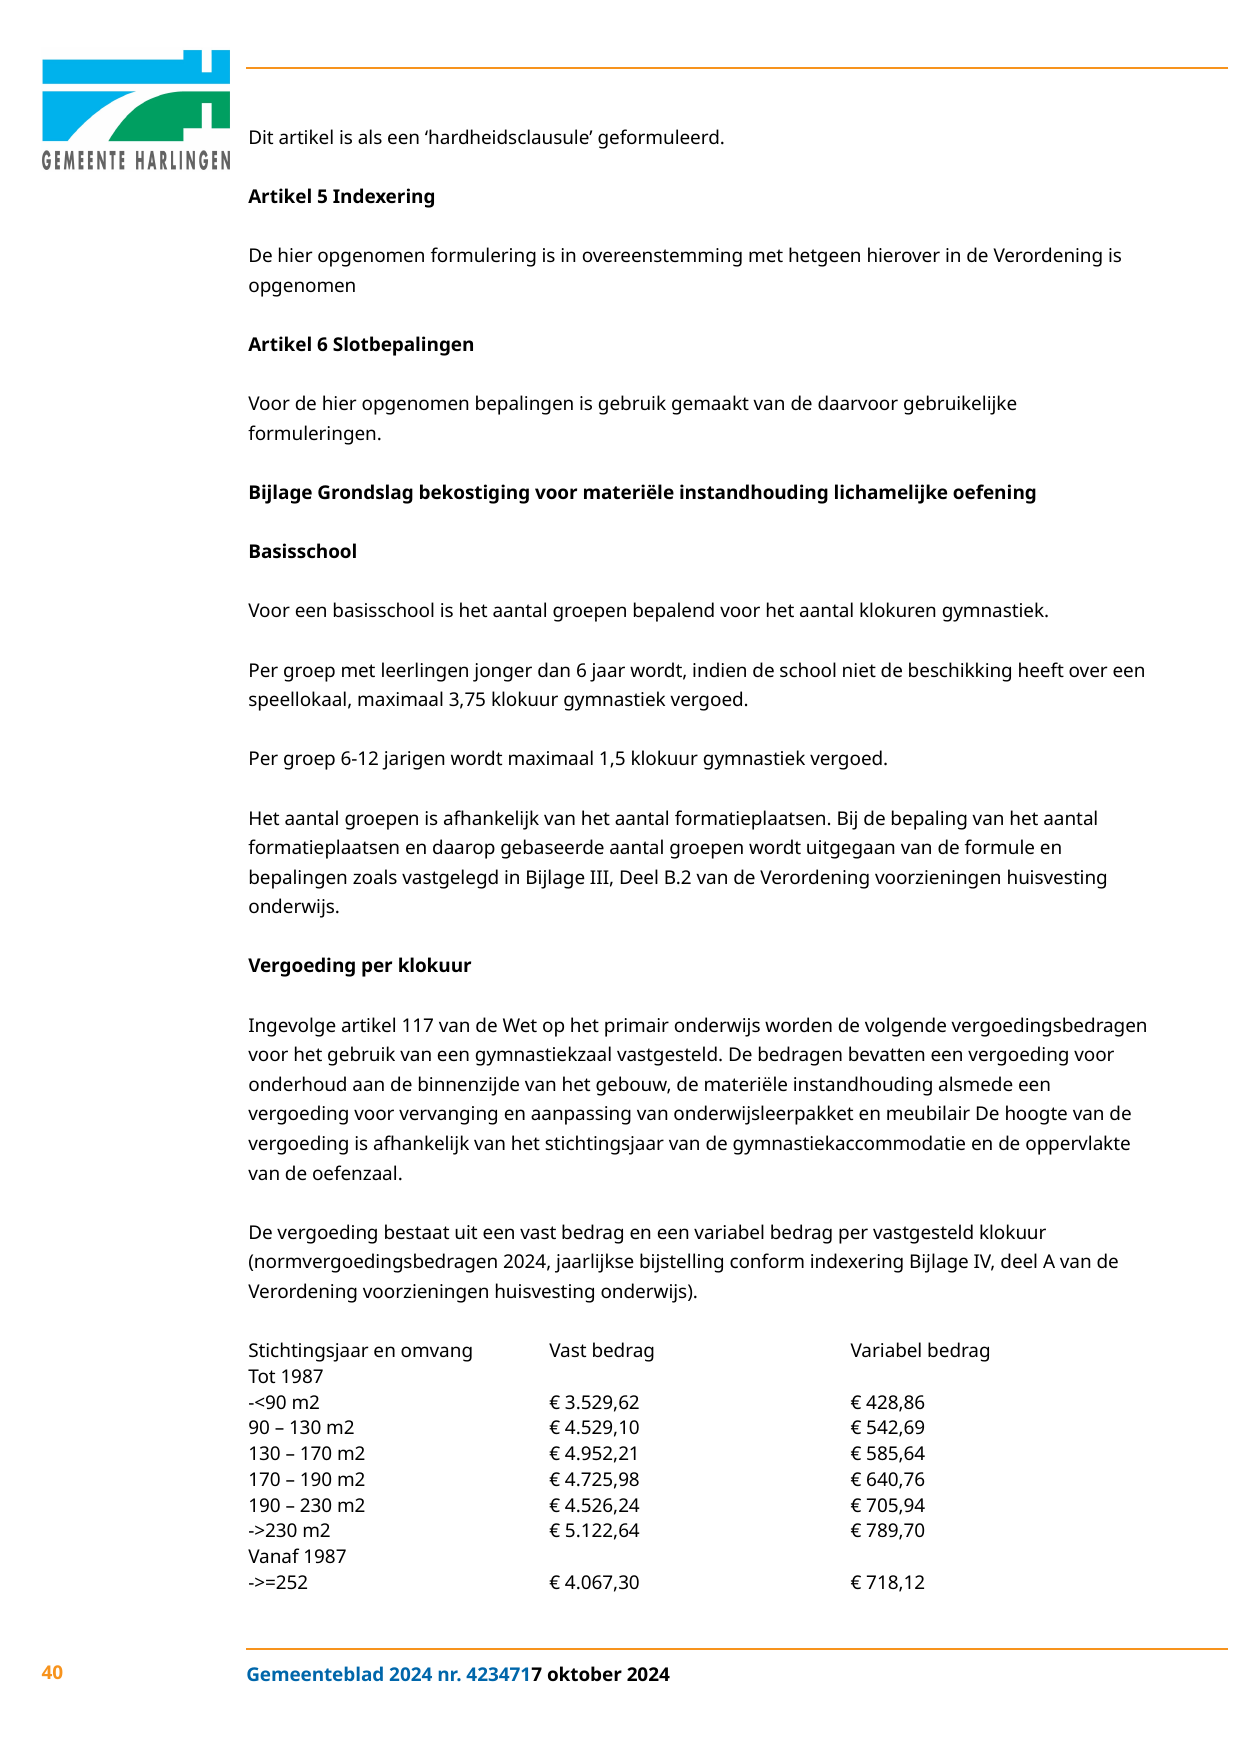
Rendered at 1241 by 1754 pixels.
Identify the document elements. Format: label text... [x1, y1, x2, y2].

table_cell € 5.122,64 [549, 1518, 850, 1543]
table_cell € 4.067,30 [549, 1569, 850, 1595]
table_cell [850, 1363, 1152, 1389]
text Artikel 6 Slotbepalingen [248, 331, 1152, 357]
table_cell 190 – 230 m2 [248, 1492, 549, 1517]
table_cell Vanaf 1987 [248, 1543, 549, 1569]
text De vergoeding bestaat uit een vast bedrag en een variabel bedrag per vastgesteld klokuur (normvergoedingsbedragen 2024, jaarlijkse bijstelling conform indexering Bijlage IV, deel A van de Verordening voorzieningen huisvesting onderwijs). [248, 1219, 1152, 1304]
table_cell € 4.952,21 [549, 1440, 850, 1466]
text Bijlage Grondslag bekostiging voor materiële instandhouding lichamelijke oefening [248, 479, 1152, 505]
table_cell -<90 m2 [248, 1389, 549, 1414]
text Voor de hier opgenomen bepalingen is gebruik gemaakt van de daarvoor gebruikelijke formuleringen. [248, 391, 1152, 446]
table_cell ->230 m2 [248, 1518, 549, 1543]
text Vergoeding per klokuur [248, 953, 1152, 978]
text Per groep 6-12 jarigen wordt maximaal 1,5 klokuur gymnastiek vergoed. [248, 746, 1152, 771]
table_cell € 640,76 [850, 1466, 1152, 1492]
table_cell € 718,12 [850, 1569, 1152, 1595]
table_header Variabel bedrag [850, 1338, 1152, 1363]
table_cell € 4.526,24 [549, 1492, 850, 1517]
table_cell [850, 1543, 1152, 1569]
table_cell € 542,69 [850, 1415, 1152, 1440]
table_cell [549, 1363, 850, 1389]
table_cell € 789,70 [850, 1518, 1152, 1543]
table_cell € 4.725,98 [549, 1466, 850, 1492]
table_cell € 3.529,62 [549, 1389, 850, 1414]
table_cell Tot 1987 [248, 1363, 549, 1389]
text Voor een basisschool is het aantal groepen bepalend voor het aantal klokuren gymnastiek. [248, 598, 1152, 623]
table_header Vast bedrag [549, 1338, 850, 1363]
text Dit artikel is als een ‘hardheidsclausule’ geformuleerd. [248, 124, 1152, 150]
table_cell € 585,64 [850, 1440, 1152, 1466]
table_cell € 705,94 [850, 1492, 1152, 1517]
table_cell € 428,86 [850, 1389, 1152, 1414]
text Het aantal groepen is afhankelijk van het aantal formatieplaatsen. Bij de bepaling van het aantal formatieplaatsen en daarop gebaseerde aantal groepen wordt uitgegaan van de formule en bepalingen zoals vastgelegd in Bijlage III, Deel B.2 van de Verordening voorzieningen huisvesting onderwijs. [248, 805, 1152, 919]
text De hier opgenomen formulering is in overeenstemming met hetgeen hierover in de Verordening is opgenomen [248, 243, 1152, 298]
table_cell 130 – 170 m2 [248, 1440, 549, 1466]
text Basisschool [248, 538, 1152, 564]
text Artikel 5 Indexering [248, 183, 1152, 209]
table_cell [549, 1543, 850, 1569]
text Ingevolge artikel 117 van de Wet op het primair onderwijs worden de volgende vergoedingsbedragen voor het gebruik van een gymnastiekzaal vastgesteld. De bedragen bevatten een vergoeding voor onderhoud aan de binnenzijde van het gebouw, de materiële instandhouding alsmede een vergoeding voor vervanging en aanpassing van onderwijsleerpakket en meubilair De hoogte van de vergoeding is afhankelijk van het stichtingsjaar van de gymnastiekaccommodatie en de oppervlakte van de oefenzaal. [248, 1012, 1152, 1186]
table_header Stichtingsjaar en omvang [248, 1338, 549, 1363]
table_cell 90 – 130 m2 [248, 1415, 549, 1440]
table_cell 170 – 190 m2 [248, 1466, 549, 1492]
table_cell € 4.529,10 [549, 1415, 850, 1440]
table_cell ->=252 [248, 1569, 549, 1595]
text Per groep met leerlingen jonger dan 6 jaar wordt, indien de school niet de beschikking heeft over een speellokaal, maximaal 3,75 klokuur gymnastiek vergoed. [248, 657, 1152, 712]
picture [41, 47, 231, 172]
